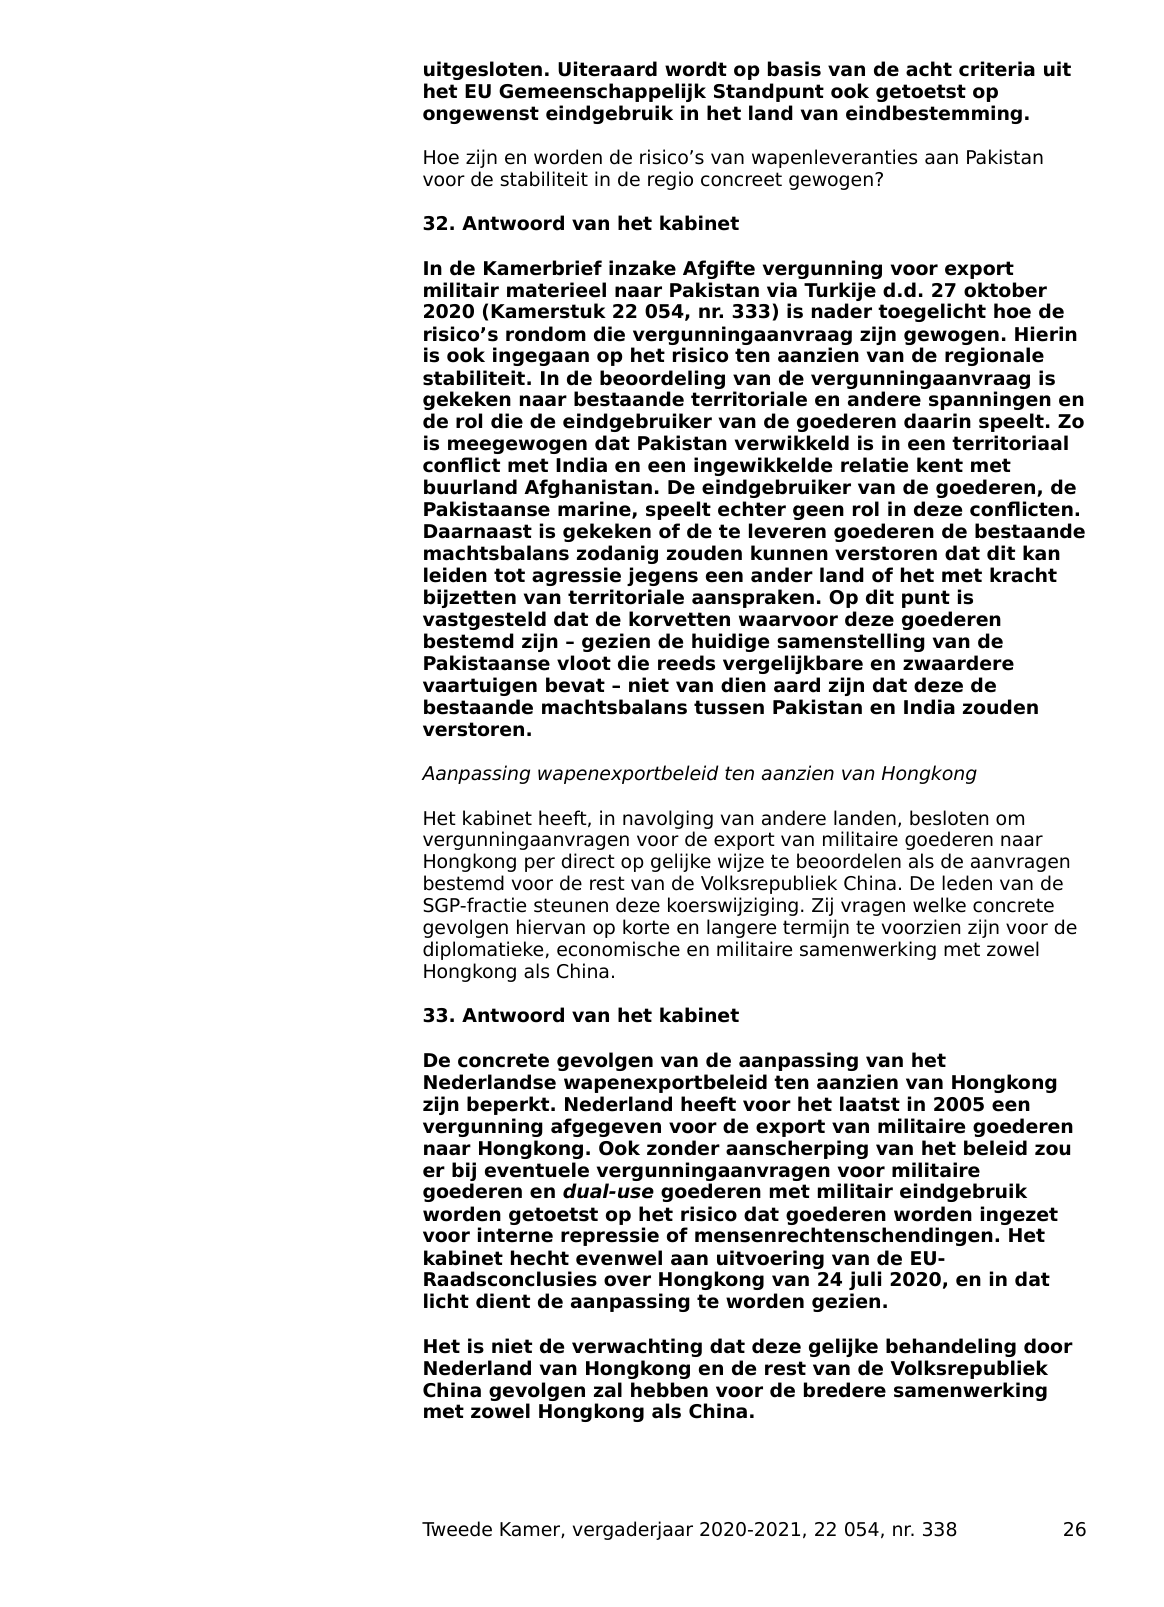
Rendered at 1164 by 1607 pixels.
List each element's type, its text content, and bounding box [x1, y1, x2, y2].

subtitle 33. Antwoord van het kabinet [422, 1005, 1087, 1027]
text In de Kamerbrief inzake Afgifte vergunning voor export militair materieel naar Pakistan via Turkije d.d. 27 oktober 2020 (Kamerstuk 22 054, nr. 333) is nader toegelicht hoe de risico’s rondom die vergunningaanvraag zijn gewogen. Hierin is ook ingegaan op het risico ten aanzien van de regionale stabiliteit. In de beoordeling van de vergunningaanvraag is gekeken naar bestaande territoriale en andere spanningen en de rol die de eindgebruiker van de goederen daarin speelt. Zo is meegewogen dat Pakistan verwikkeld is in een territoriaal conflict met India en een ingewikkelde relatie kent met buurland Afghanistan. De eindgebruiker van de goederen, de Pakistaanse marine, speelt echter geen rol in deze conflicten. Daarnaast is gekeken of de te leveren goederen de bestaande machtsbalans zodanig zouden kunnen verstoren dat dit kan leiden tot agressie jegens een ander land of het met kracht bijzetten van territoriale aanspraken. Op dit punt is vastgesteld dat de korvetten waarvoor deze goederen bestemd zijn – gezien de huidige samenstelling van de Pakistaanse vloot die reeds vergelijkbare en zwaardere vaartuigen bevat – niet van dien aard zijn dat deze de bestaande machtsbalans tussen Pakistan en India zouden verstoren. [422, 257, 1087, 741]
subtitle Aanpassing wapenexportbeleid ten aanzien van Hongkong [422, 763, 1087, 785]
text Het is niet de verwachting dat deze gelijke behandeling door Nederland van Hongkong en de rest van de Volksrepubliek China gevolgen zal hebben voor de bredere samenwerking met zowel Hongkong als China. [422, 1336, 1087, 1423]
text Het kabinet heeft, in navolging van andere landen, besloten om vergunningaanvragen voor de export van militaire goederen naar Hongkong per direct op gelijke wijze te beoordelen als de aanvragen bestemd voor de rest van de Volksrepubliek China. De leden van de SGP-fractie steunen deze koerswijziging. Zij vragen welke concrete gevolgen hiervan op korte en langere termijn te voorzien zijn voor de diplomatieke, economische en militaire samenwerking met zowel Hongkong als China. [422, 807, 1087, 983]
text uitgesloten. Uiteraard wordt op basis van de acht criteria uit het EU Gemeenschappelijk Standpunt ook getoetst op ongewenst eindgebruik in het land van eindbestemming. [422, 59, 1087, 125]
text Hoe zijn en worden de risico’s van wapenleveranties aan Pakistan voor de stabiliteit in de regio concreet gewogen? [422, 147, 1087, 191]
subtitle 32. Antwoord van het kabinet [422, 213, 1087, 235]
text De concrete gevolgen van de aanpassing van het Nederlandse wapenexportbeleid ten aanzien van Hongkong zijn beperkt. Nederland heeft voor het laatst in 2005 een vergunning afgegeven voor de export van militaire goederen naar Hongkong. Ook zonder aanscherping van het beleid zou er bij eventuele vergunningaanvragen voor militaire goederen en dual-use goederen met militair eindgebruik worden getoetst op het risico dat goederen worden ingezet voor interne repressie of mensenrechtenschendingen. Het kabinet hecht evenwel aan uitvoering van de EU-Raadsconclusies over Hongkong van 24 juli 2020, en in dat licht dient de aanpassing te worden gezien. [422, 1049, 1087, 1313]
